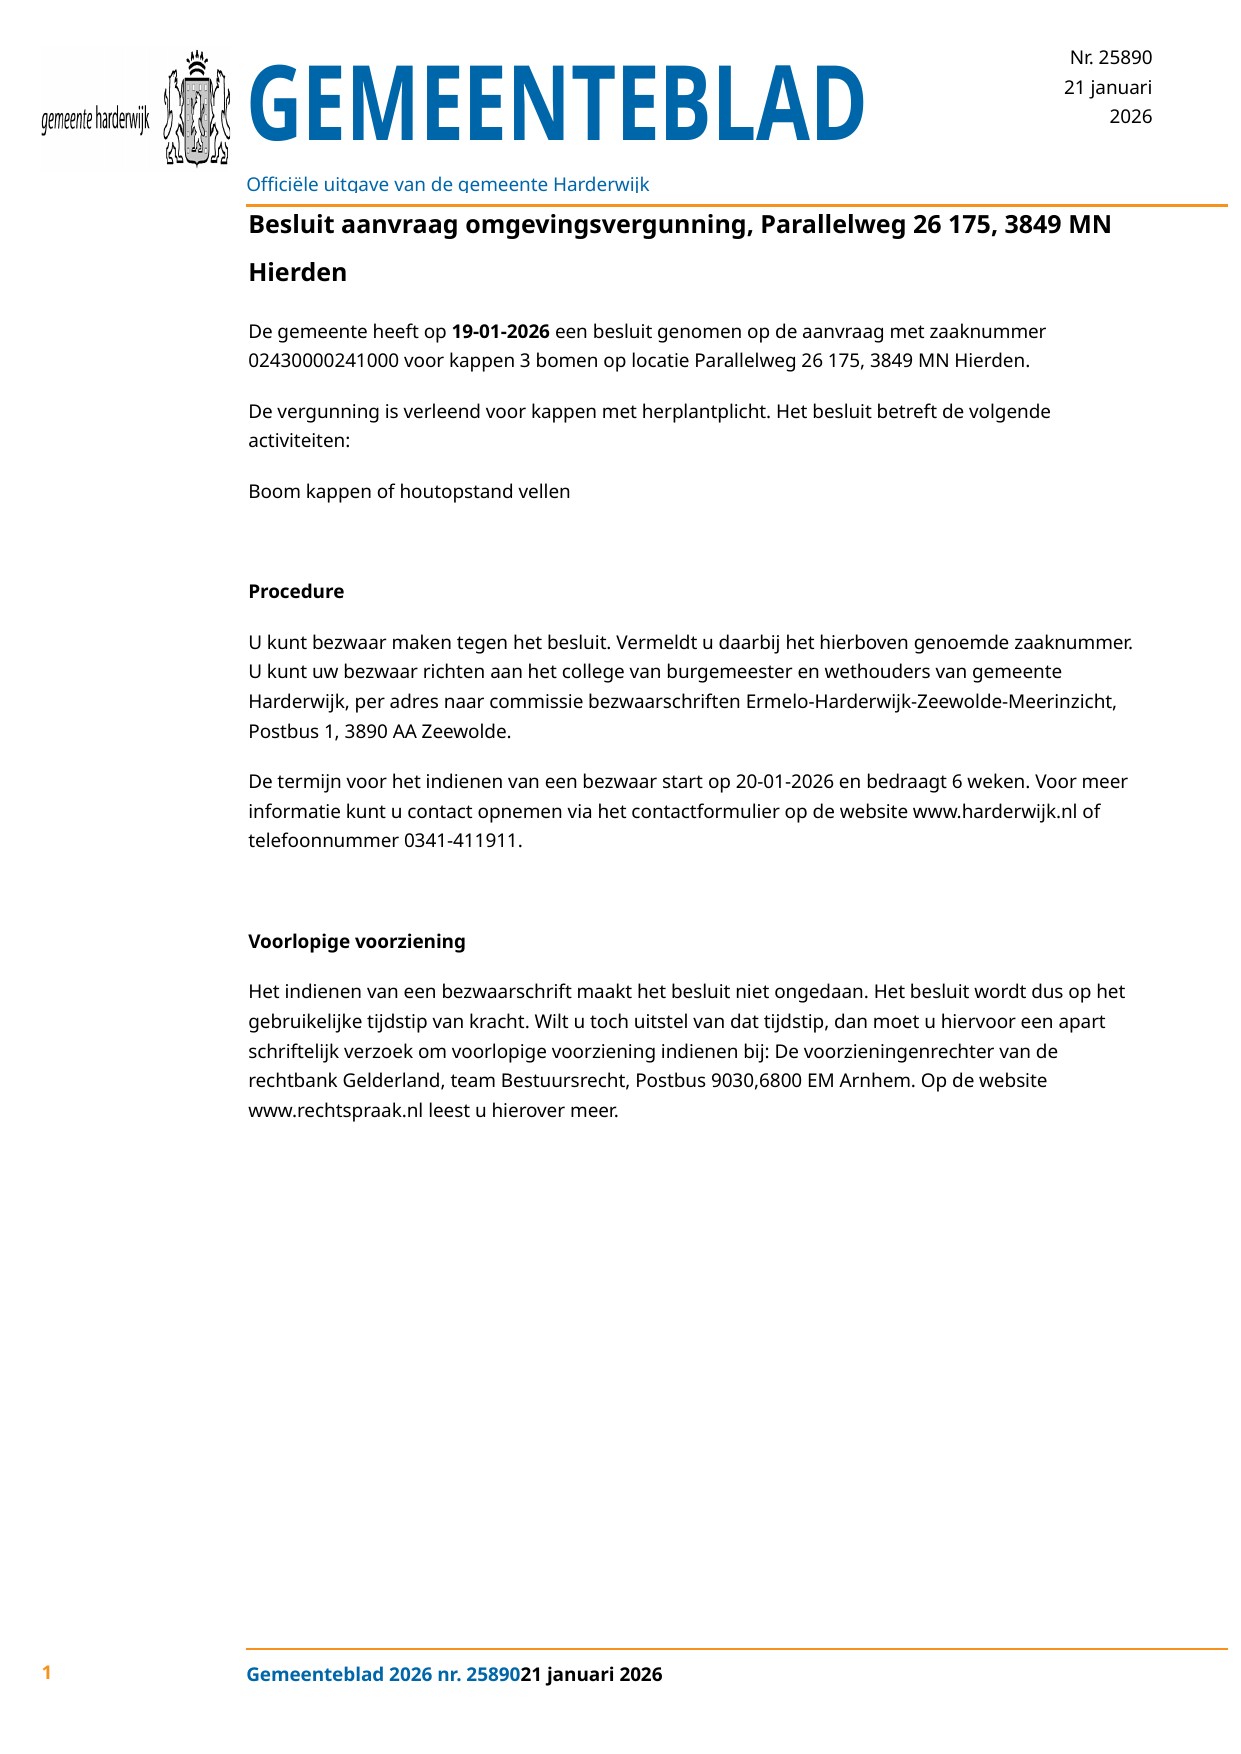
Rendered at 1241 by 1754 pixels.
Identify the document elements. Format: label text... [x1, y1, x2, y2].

text Boom kappen of houtopstand vellen [248, 478, 1152, 504]
text De termijn voor het indienen van een bezwaar start op 20-01-2026 en bedraagt 6 weken. Voor meer informatie kunt u contact opnemen via het contactformulier op de website www.harderwijk.nl of telefoonnummer 0341-411911. [248, 768, 1152, 853]
text Besluit aanvraag omgevingsvergunning, Parallelweg 26 175, 3849 MN Hierden [248, 207, 1152, 288]
text De gemeente heeft op 19-01-2026 een besluit genomen op de aanvraag met zaaknummer 02430000241000 voor kappen 3 bomen op locatie Parallelweg 26 175, 3849 MN Hierden. [248, 318, 1152, 373]
picture [41, 47, 231, 172]
text U kunt bezwaar maken tegen het besluit. Vermeldt u daarbij het hierboven genoemde zaaknummer. U kunt uw bezwaar richten aan het college van burgemeester en wethouders van gemeente Harderwijk, per adres naar commissie bezwaarschriften Ermelo-Harderwijk-Zeewolde-Meerinzicht, Postbus 1, 3890 AA Zeewolde. [248, 629, 1152, 744]
text De vergunning is verleend voor kappen met herplantplicht. Het besluit betreft de volgende activiteiten: [248, 398, 1152, 453]
text Het indienen van een bezwaarschrift maakt het besluit niet ongedaan. Het besluit wordt dus op het gebruikelijke tijdstip van kracht. Wilt u toch uitstel van dat tijdstip, dan moet u hiervoor een apart schriftelijk verzoek om voorlopige voorziening indienen bij: De voorzieningenrechter van de rechtbank Gelderland, team Bestuursrecht, Postbus 9030,6800 EM Arnhem. Op de website www.rechtspraak.nl leest u hierover meer. [248, 979, 1152, 1123]
text Procedure [248, 579, 1152, 604]
text Voorlopige voorziening [248, 928, 1152, 954]
